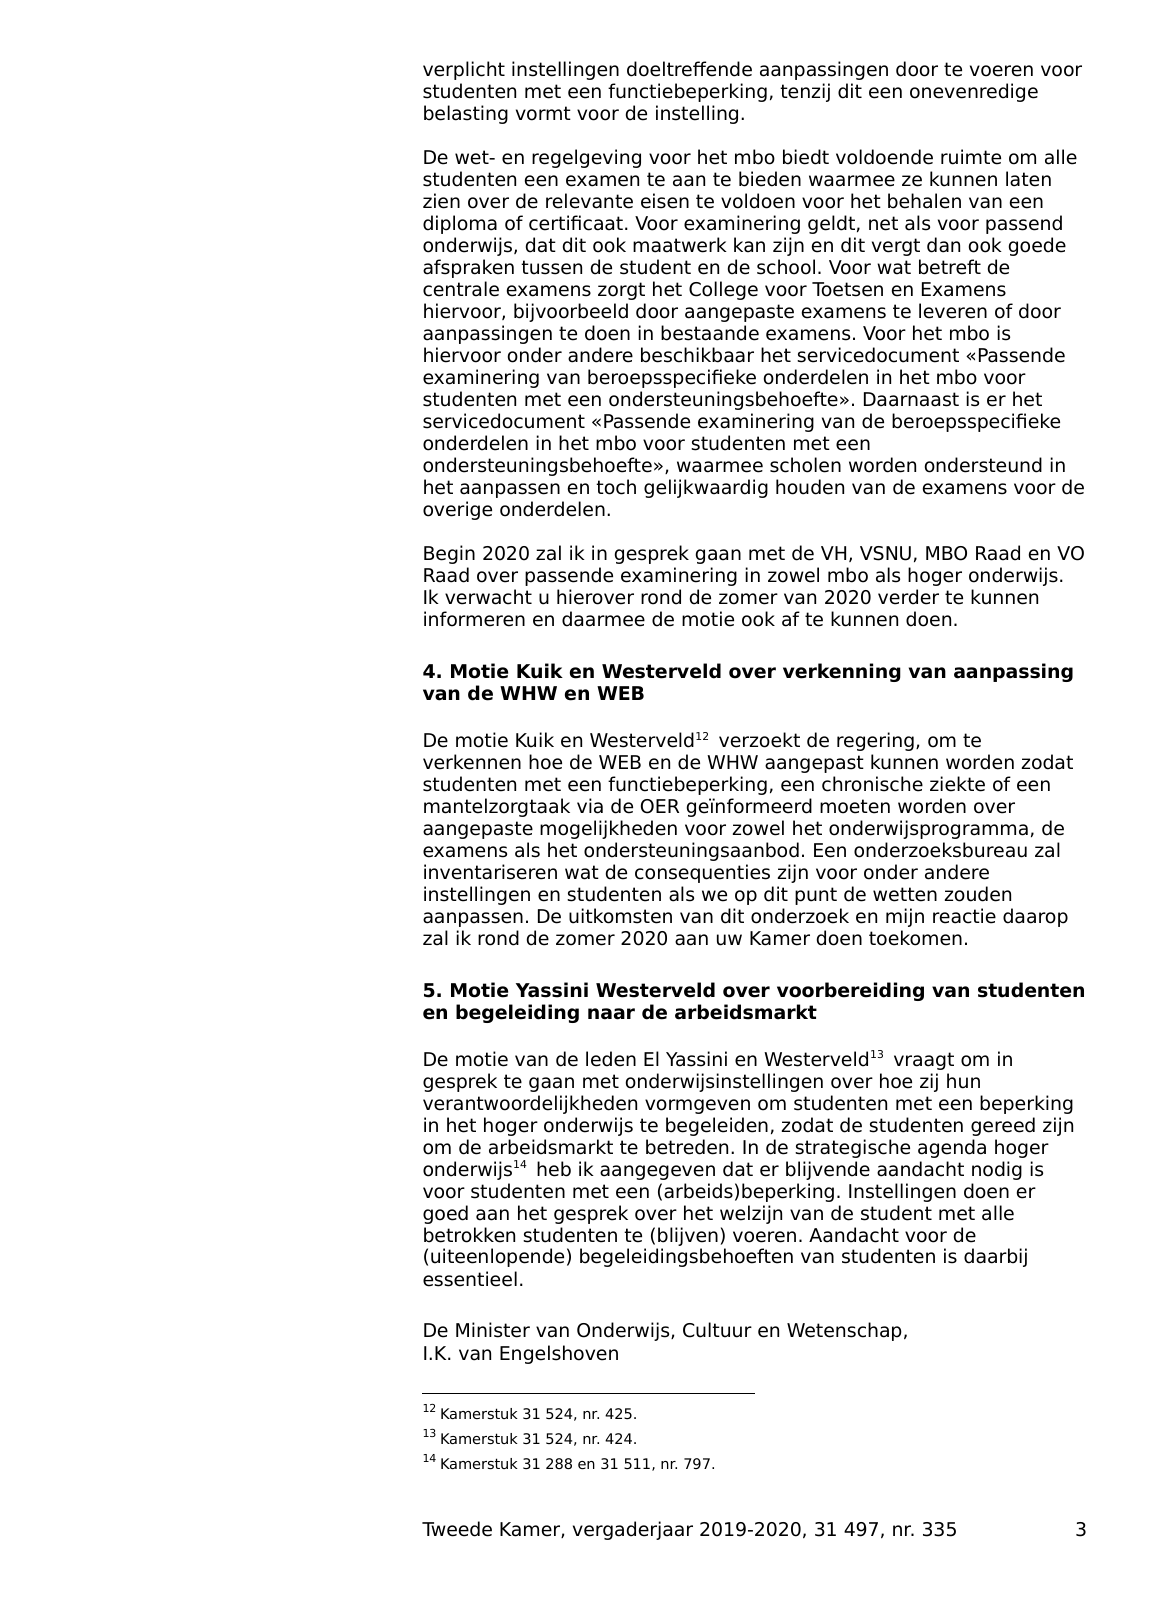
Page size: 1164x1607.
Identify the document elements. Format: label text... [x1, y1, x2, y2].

text Kamerstuk 31 288 en 31 511, nr. 797. [422, 1452, 1087, 1474]
text De wet- en regelgeving voor het mbo biedt voldoende ruimte om alle studenten een examen te aan te bieden waarmee ze kunnen laten zien over de relevante eisen te voldoen voor het behalen van een diploma of certificaat. Voor examinering geldt, net als voor passend onderwijs, dat dit ook maatwerk kan zijn en dit vergt dan ook goede afspraken tussen de student en de school. Voor wat betreft de centrale examens zorgt het College voor Toetsen en Examens hiervoor, bijvoorbeeld door aangepaste examens te leveren of door aanpassingen te doen in bestaande examens. Voor het mbo is hiervoor onder andere beschikbaar het servicedocument «Passende examinering van beroepsspecifieke onderdelen in het mbo voor studenten met een ondersteuningsbehoefte». Daarnaast is er het servicedocument «Passende examinering van de beroepsspecifieke onderdelen in het mbo voor studenten met een ondersteuningsbehoefte», waarmee scholen worden ondersteund in het aanpassen en toch gelijkwaardig houden van de examens voor de overige onderdelen. [422, 147, 1087, 521]
text De motie van de leden El Yassini en Westerveld vraagt om in gesprek te gaan met onderwijsinstellingen over hoe zij hun verantwoordelijkheden vormgeven om studenten met een beperking in het hoger onderwijs te begeleiden, zodat de studenten gereed zijn om de arbeidsmarkt te betreden. In de strategische agenda hoger onderwijs heb ik aangegeven dat er blijvende aandacht nodig is voor studenten met een (arbeids)beperking. Instellingen doen er goed aan het gesprek over het welzijn van de student met alle betrokken studenten te (blijven) voeren. Aandacht voor de (uiteenlopende) begeleidingsbehoeften van studenten is daarbij essentieel. [422, 1049, 1087, 1290]
subtitle 5. Motie Yassini Westerveld over voorbereiding van studenten en begeleiding naar de arbeidsmarkt [422, 980, 1087, 1024]
text Kamerstuk 31 524, nr. 424. [422, 1427, 1087, 1449]
text Begin 2020 zal ik in gesprek gaan met de VH, VSNU, MBO Raad en VO Raad over passende examinering in zowel mbo als hoger onderwijs. Ik verwacht u hierover rond de zomer van 2020 verder te kunnen informeren en daarmee de motie ook af te kunnen doen. [422, 543, 1087, 631]
subtitle 4. Motie Kuik en Westerveld over verkenning van aanpassing van de WHW en WEB [422, 661, 1087, 705]
text De Minister van Onderwijs, Cultuur en Wetenschap, I.K. van Engelshoven [422, 1320, 1087, 1364]
text verplicht instellingen doeltreffende aanpassingen door te voeren voor studenten met een functiebeperking, tenzij dit een onevenredige belasting vormt voor de instelling. [422, 59, 1087, 125]
text Kamerstuk 31 524, nr. 425. [422, 1402, 1087, 1424]
text De motie Kuik en Westerveld verzoekt de regering, om te verkennen hoe de WEB en de WHW aangepast kunnen worden zodat studenten met een functiebeperking, een chronische ziekte of een mantelzorgtaak via de OER geïnformeerd moeten worden over aangepaste mogelijkheden voor zowel het onderwijsprogramma, de examens als het ondersteuningsaanbod. Een onderzoeksbureau zal inventariseren wat de consequenties zijn voor onder andere instellingen en studenten als we op dit punt de wetten zouden aanpassen. De uitkomsten van dit onderzoek en mijn reactie daarop zal ik rond de zomer 2020 aan uw Kamer doen toekomen. [422, 730, 1087, 950]
